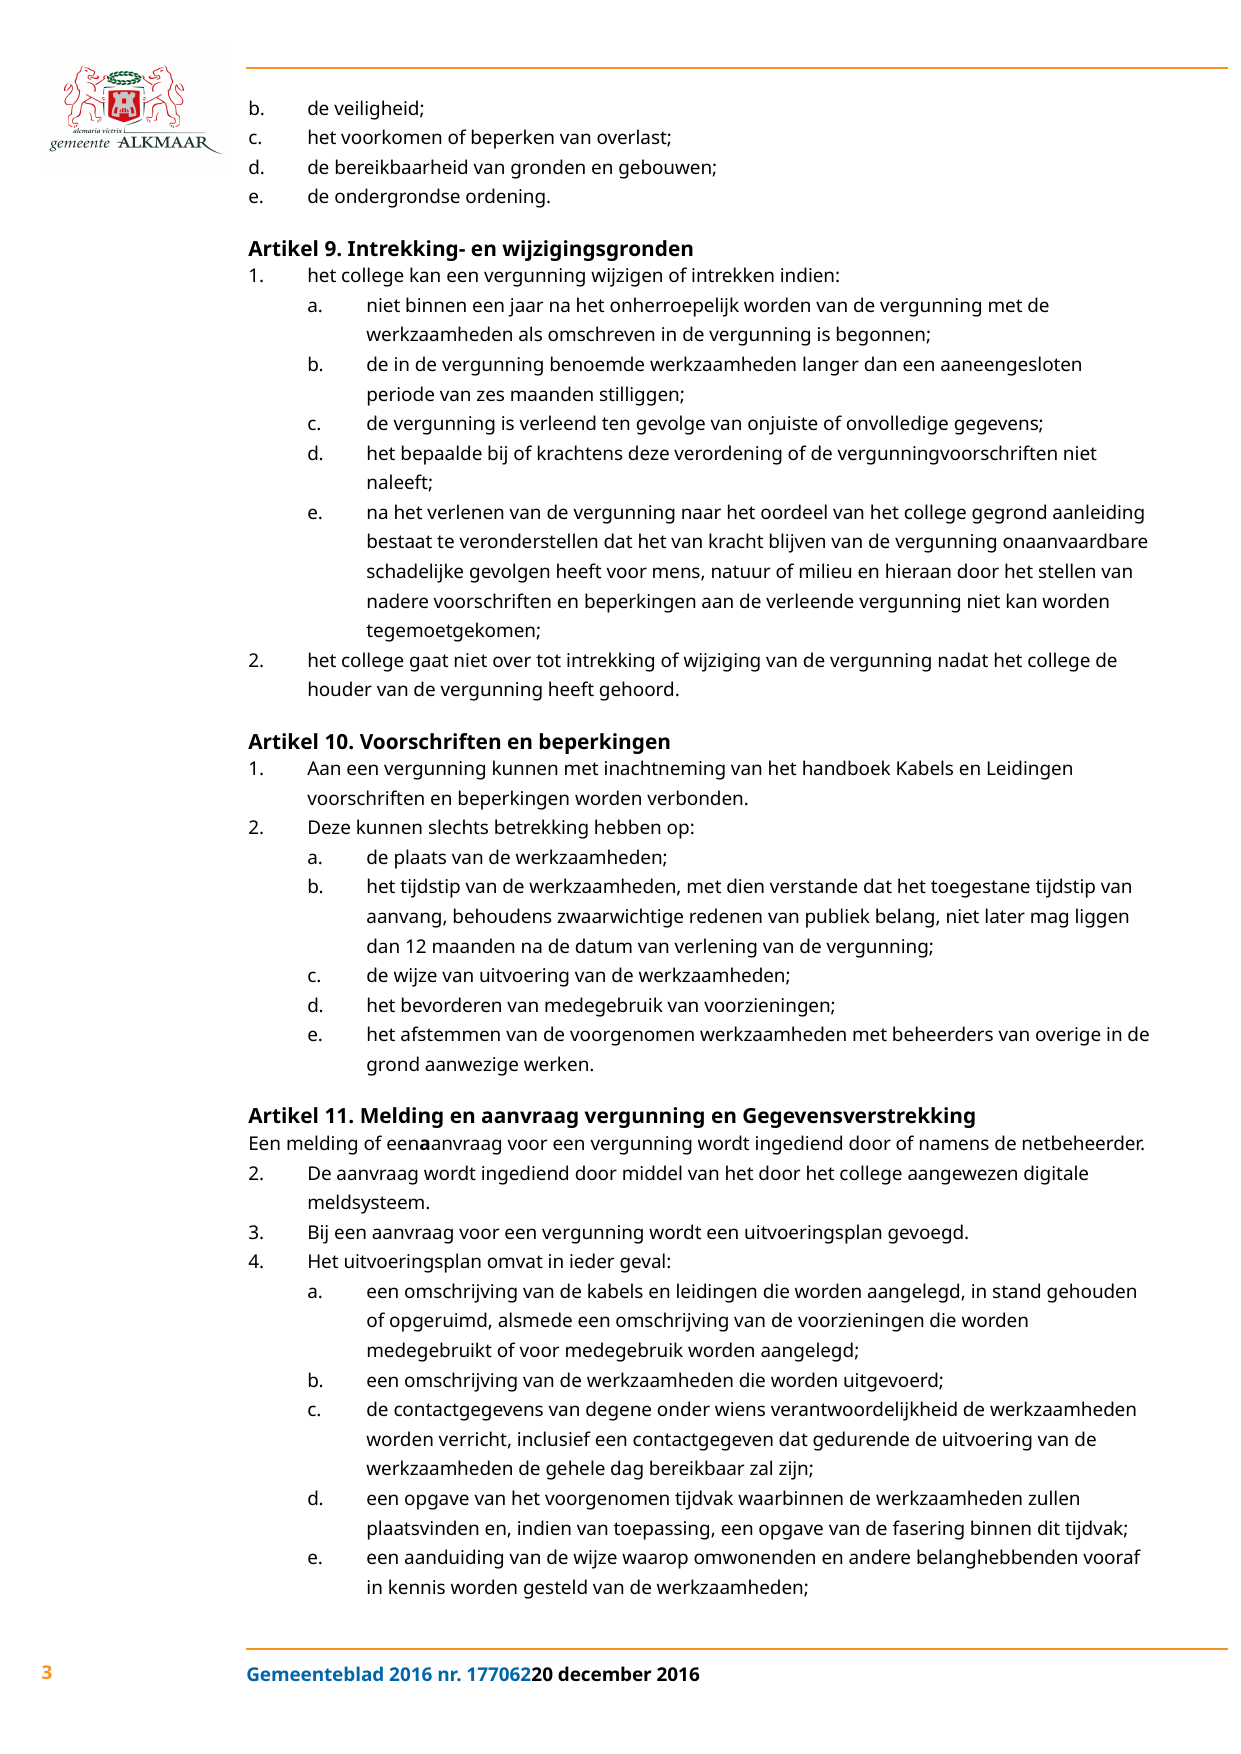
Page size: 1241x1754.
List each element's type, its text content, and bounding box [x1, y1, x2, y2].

list de vergunning is verleend ten gevolge van onjuiste of onvolledige gegevens; [307, 410, 1152, 436]
text Een melding of eenaanvraag voor een vergunning wordt ingediend door of namens de netbeheerder. [248, 1130, 1152, 1156]
list de veiligheid; [248, 95, 1152, 121]
list een omschrijving van de kabels en leidingen die worden aangelegd, in stand gehouden of opgeruimd, alsmede een omschrijving van de voorzieningen die worden medegebruikt of voor medegebruik worden aangelegd; [307, 1278, 1152, 1363]
list een opgave van het voorgenomen tijdvak waarbinnen de werkzaamheden zullen plaatsvinden en, indien van toepassing, een opgave van de fasering binnen dit tijdvak; [307, 1485, 1152, 1540]
list Deze kunnen slechts betrekking hebben op: [248, 814, 1152, 840]
text Artikel 9. Intrekking- en wijzigingsgronden [248, 234, 1152, 262]
text Artikel 11. Melding en aanvraag vergunning en Gegevensverstrekking [248, 1102, 1152, 1130]
list Bij een aanvraag voor een vergunning wordt een uitvoeringsplan gevoegd. [248, 1219, 1152, 1244]
list niet binnen een jaar na het onherroepelijk worden van de vergunning met de werkzaamheden als omschreven in de vergunning is begonnen; [307, 292, 1152, 347]
list het tijdstip van de werkzaamheden, met dien verstande dat het toegestane tijdstip van aanvang, behoudens zwaarwichtige redenen van publiek belang, niet later mag liggen dan 12 maanden na de datum van verlening van de vergunning; [307, 874, 1152, 959]
text Artikel 10. Voorschriften en beperkingen [248, 727, 1152, 755]
list het bepaalde bij of krachtens deze verordening of de vergunningvoorschriften niet naleeft; [307, 440, 1152, 495]
list het voorkomen of beperken van overlast; [248, 124, 1152, 150]
list de wijze van uitvoering van de werkzaamheden; [307, 962, 1152, 988]
list de ondergrondse ordening. [248, 183, 1152, 209]
list de contactgegevens van degene onder wiens verantwoordelijkheid de werkzaamheden worden verricht, inclusief een contactgegeven dat gedurende de uitvoering van de werkzaamheden de gehele dag bereikbaar zal zijn; [307, 1396, 1152, 1481]
list de in de vergunning benoemde werkzaamheden langer dan een aaneengesloten periode van zes maanden stilliggen; [307, 351, 1152, 406]
list het college kan een vergunning wijzigen of intrekken indien: [248, 262, 1152, 288]
list een omschrijving van de werkzaamheden die worden uitgevoerd; [307, 1367, 1152, 1392]
list het college gaat niet over tot intrekking of wijziging van de vergunning nadat het college de houder van de vergunning heeft gehoord. [248, 647, 1152, 702]
picture [41, 47, 231, 172]
list het afstemmen van de voorgenomen werkzaamheden met beheerders van overige in de grond aanwezige werken. [307, 1022, 1152, 1077]
list het bevorderen van medegebruik van voorzieningen; [307, 992, 1152, 1018]
list De aanvraag wordt ingediend door middel van het door het college aangewezen digitale meldsysteem. [248, 1160, 1152, 1215]
list een aanduiding van de wijze waarop omwonenden en andere belanghebbenden vooraf in kennis worden gesteld van de werkzaamheden; [307, 1544, 1152, 1599]
list Het uitvoeringsplan omvat in ieder geval: [248, 1248, 1152, 1274]
list Aan een vergunning kunnen met inachtneming van het handboek Kabels en Leidingen voorschriften en beperkingen worden verbonden. [248, 755, 1152, 811]
list de plaats van de werkzaamheden; [307, 844, 1152, 870]
list na het verlenen van de vergunning naar het oordeel van het college gegrond aanleiding bestaat te veronderstellen dat het van kracht blijven van de vergunning onaanvaardbare schadelijke gevolgen heeft voor mens, natuur of milieu en hieraan door het stellen van nadere voorschriften en beperkingen aan de verleende vergunning niet kan worden tegemoetgekomen; [307, 499, 1152, 643]
list de bereikbaarheid van gronden en gebouwen; [248, 154, 1152, 180]
